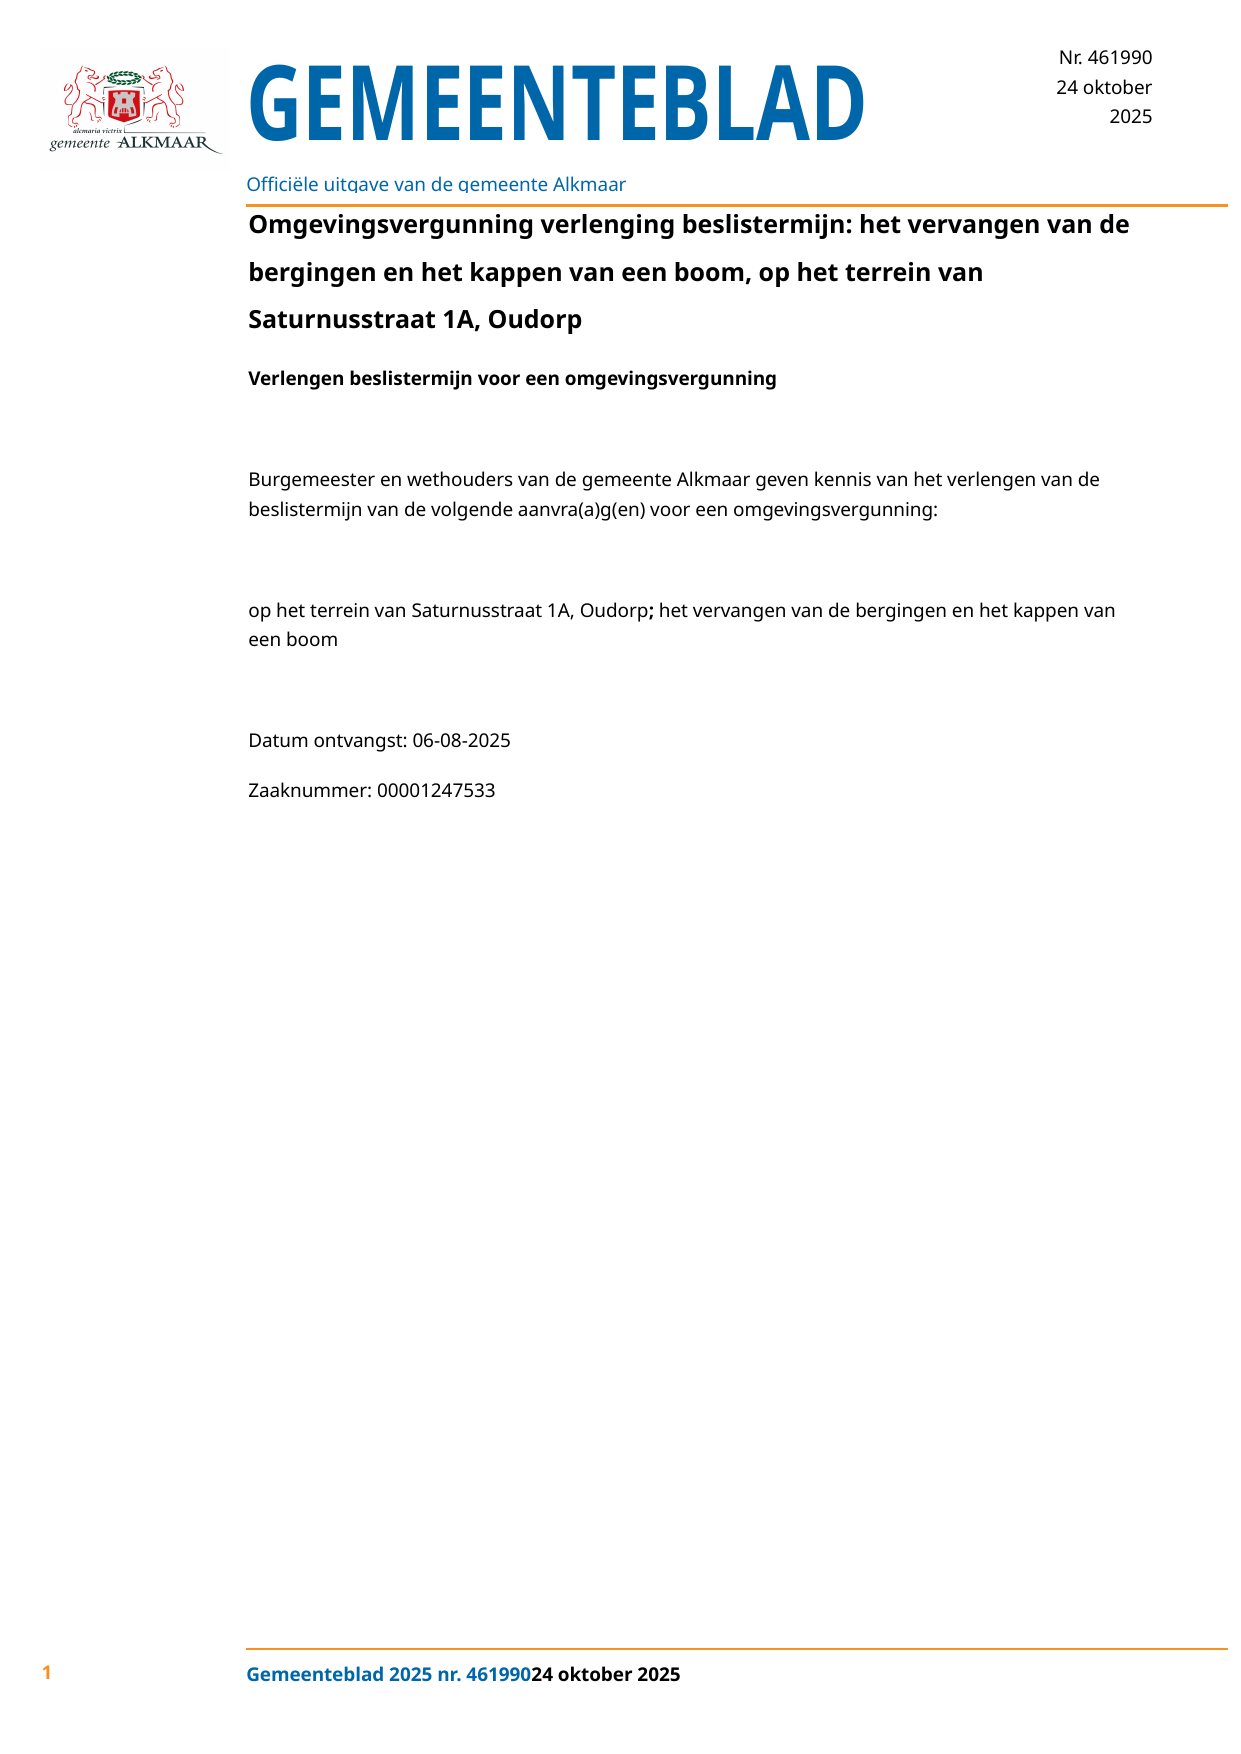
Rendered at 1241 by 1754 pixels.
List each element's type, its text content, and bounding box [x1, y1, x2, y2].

text Verlengen beslistermijn voor een omgevingsvergunning [248, 366, 1152, 391]
text Zaaknummer: 00001247533 [248, 778, 1152, 803]
text op het terrein van Saturnusstraat 1A, Oudorp; het vervangen van de bergingen en het kappen van een boom [248, 597, 1152, 652]
text Datum ontvangst: 06-08-2025 [248, 727, 1152, 753]
text Burgemeester en wethouders van de gemeente Alkmaar geven kennis van het verlengen van de beslistermijn van de volgende aanvra(a)g(en) voor een omgevingsvergunning: [248, 466, 1152, 522]
picture [41, 47, 231, 172]
text Omgevingsvergunning verlenging beslistermijn: het vervangen van de bergingen en het kappen van een boom, op het terrein van Saturnusstraat 1A, Oudorp [248, 207, 1152, 336]
